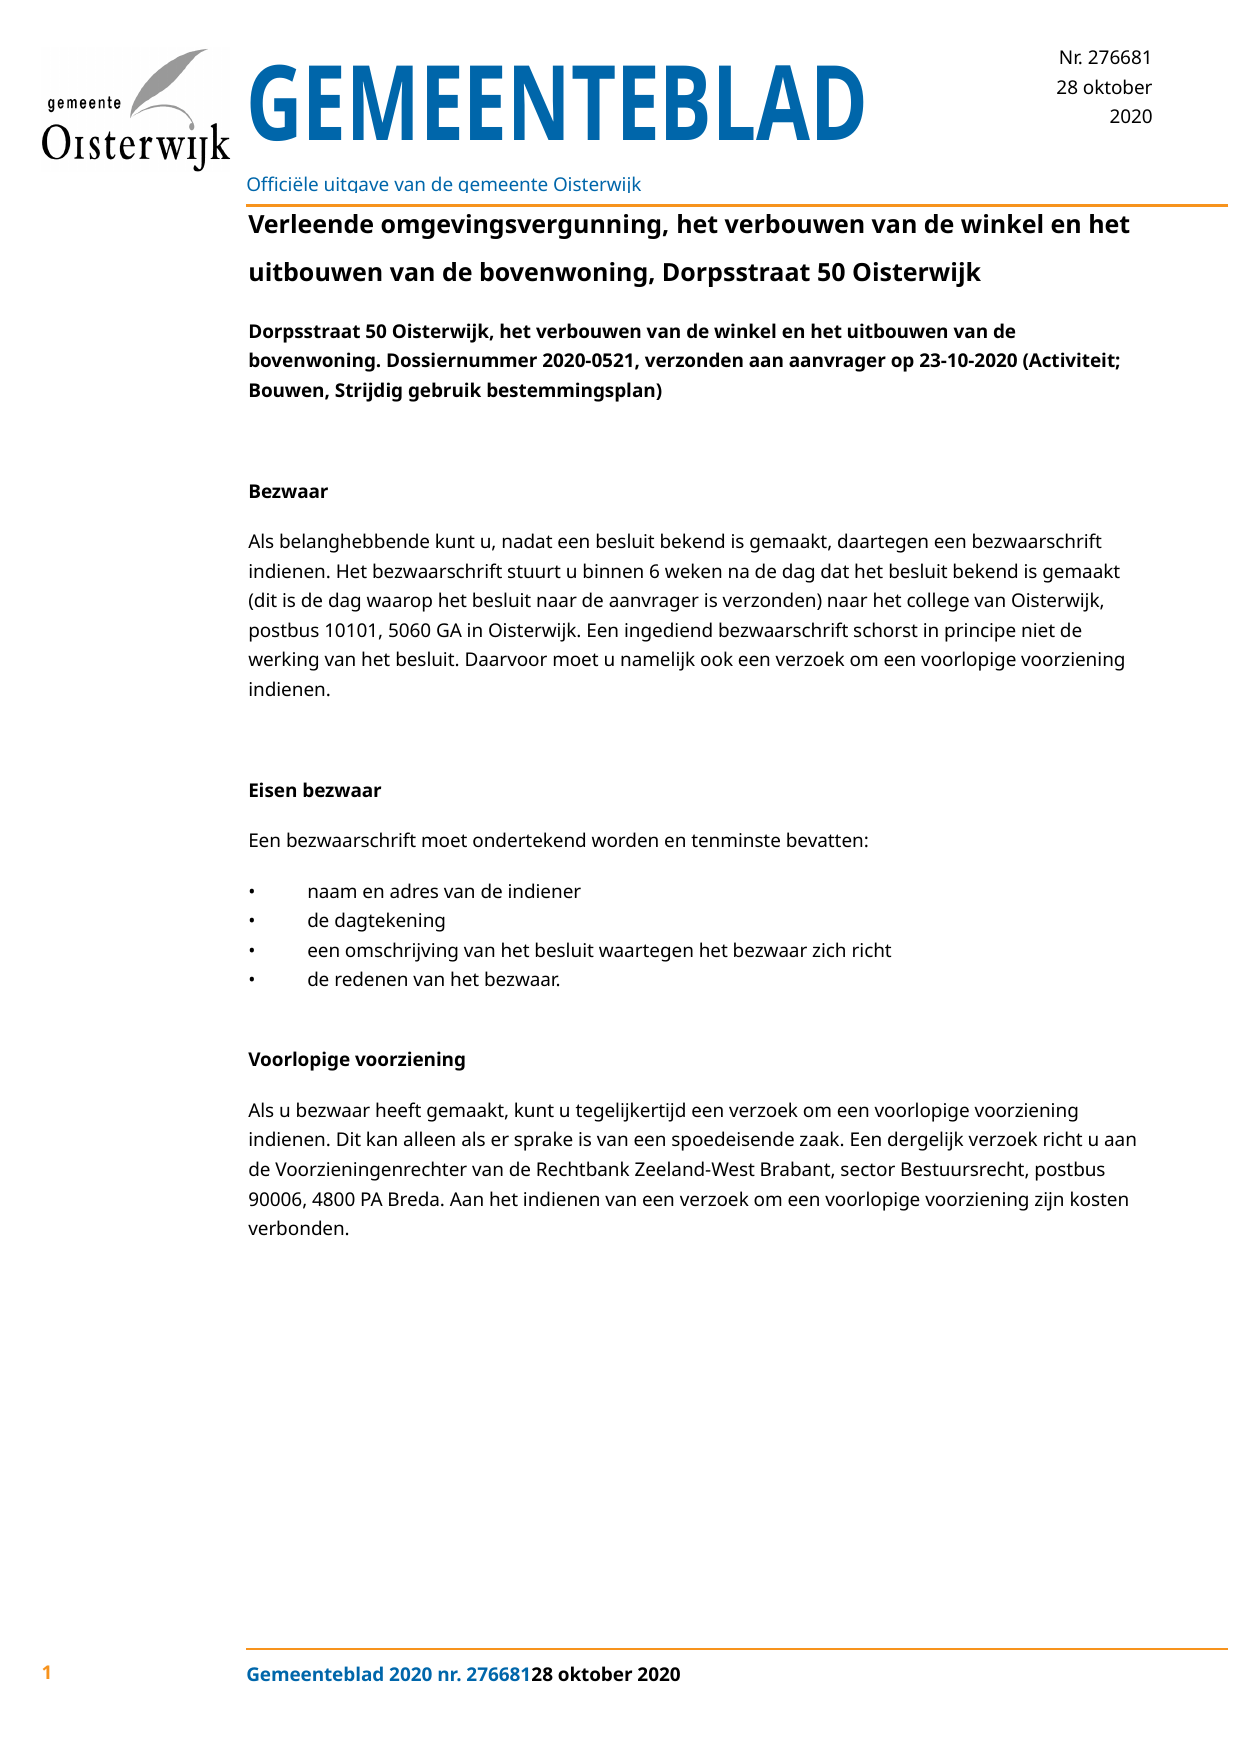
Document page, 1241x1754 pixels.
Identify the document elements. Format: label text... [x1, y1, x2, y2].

list een omschrijving van het besluit waartegen het bezwaar zich richt [248, 937, 1152, 963]
list de redenen van het bezwaar. [248, 967, 1152, 992]
text Een bezwaarschrift moet ondertekend worden en tenminste bevatten: [248, 827, 1152, 853]
text Als u bezwaar heeft gemaakt, kunt u tegelijkertijd een verzoek om een voorlopige voorziening indienen. Dit kan alleen als er sprake is van een spoedeisende zaak. Een dergelijk verzoek richt u aan de Voorzieningenrechter van de Rechtbank Zeeland-West Brabant, sector Bestuursrecht, postbus 90006, 4800 PA Breda. Aan het indienen van een verzoek om een voorlopige voorziening zijn kosten verbonden. [248, 1097, 1152, 1241]
text Eisen bezwaar [248, 777, 1152, 803]
picture [41, 47, 231, 172]
list de dagtekening [248, 907, 1152, 933]
list naam en adres van de indiener [248, 878, 1152, 904]
text Als belanghebbende kunt u, nadat een besluit bekend is gemaakt, daartegen een bezwaarschrift indienen. Het bezwaarschrift stuurt u binnen 6 weken na de dag dat het besluit bekend is gemaakt (dit is de dag waarop het besluit naar de aanvrager is verzonden) naar het college van Oisterwijk, postbus 10101, 5060 GA in Oisterwijk. Een ingediend bezwaarschrift schorst in principe niet de werking van het besluit. Daarvoor moet u namelijk ook een verzoek om een voorlopige voorziening indienen. [248, 528, 1152, 702]
text Voorlopige voorziening [248, 1047, 1152, 1072]
text Bezwaar [248, 478, 1152, 504]
text Verleende omgevingsvergunning, het verbouwen van de winkel en het uitbouwen van de bovenwoning, Dorpsstraat 50 Oisterwijk [248, 207, 1152, 288]
text Dorpsstraat 50 Oisterwijk, het verbouwen van de winkel en het uitbouwen van de bovenwoning. Dossiernummer 2020-0521, verzonden aan aanvrager op 23-10-2020 (Activiteit; Bouwen, Strijdig gebruik bestemmingsplan) [248, 318, 1152, 403]
